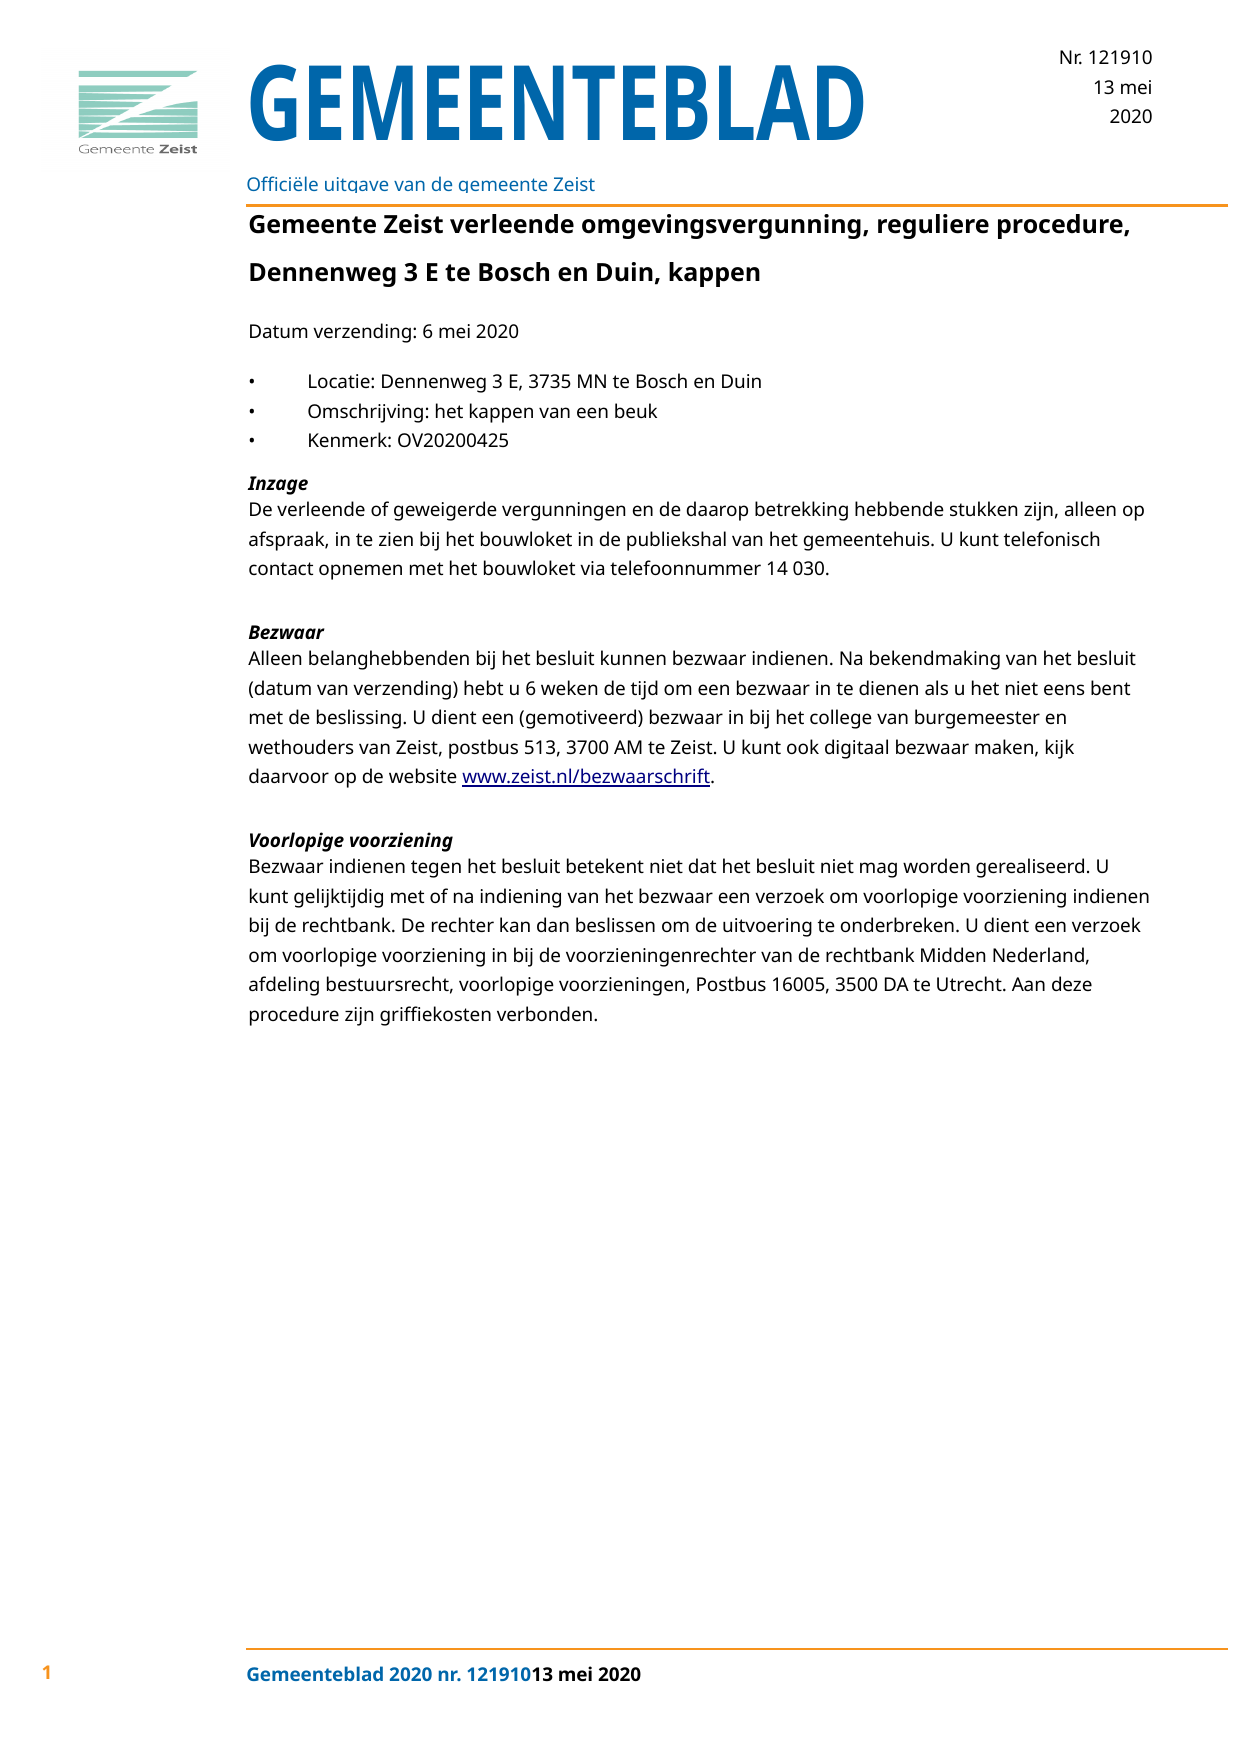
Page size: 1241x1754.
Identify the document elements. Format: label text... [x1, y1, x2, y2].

list Locatie: Dennenweg 3 E, 3735 MN te Bosch en Duin [248, 368, 1152, 394]
text Datum verzending: 6 mei 2020 [248, 318, 1152, 344]
text Bezwaar [248, 619, 1152, 645]
text Bezwaar indienen tegen het besluit betekent niet dat het besluit niet mag worden gerealiseerd. U kunt gelijktijdig met of na indiening van het bezwaar een verzoek om voorlopige voorziening indienen bij de rechtbank. De rechter kan dan beslissen om de uitvoering te onderbreken. U dient een verzoek om voorlopige voorziening in bij de voorzieningenrechter van de rechtbank Midden Nederland, afdeling bestuursrecht, voorlopige voorzieningen, Postbus 16005, 3500 DA te Utrecht. Aan deze procedure zijn griffiekosten verbonden. [248, 853, 1152, 1027]
picture [41, 47, 231, 172]
text Alleen belanghebbenden bij het besluit kunnen bezwaar indienen. Na bekendmaking van het besluit (datum van verzending) hebt u 6 weken de tijd om een bezwaar in te dienen als u het niet eens bent met de beslissing. U dient een (gemotiveerd) bezwaar in bij het college van burgemeester en wethouders van Zeist, postbus 513, 3700 AM te Zeist. U kunt ook digitaal bezwaar maken, kijk daarvoor op de website www.zeist.nl/bezwaarschrift. [248, 645, 1152, 789]
text Gemeente Zeist verleende omgevingsvergunning, reguliere procedure, Dennenweg 3 E te Bosch en Duin, kappen [248, 207, 1152, 288]
text Inzage [248, 471, 1152, 496]
list Omschrijving: het kappen van een beuk [248, 398, 1152, 424]
list Kenmerk: OV20200425 [248, 427, 1152, 453]
text Voorlopige voorziening [248, 827, 1152, 853]
text De verleende of geweigerde vergunningen en de daarop betrekking hebbende stukken zijn, alleen op afspraak, in te zien bij het bouwloket in de publiekshal van het gemeentehuis. U kunt telefonisch contact opnemen met het bouwloket via telefoonnummer 14 030. [248, 496, 1152, 581]
